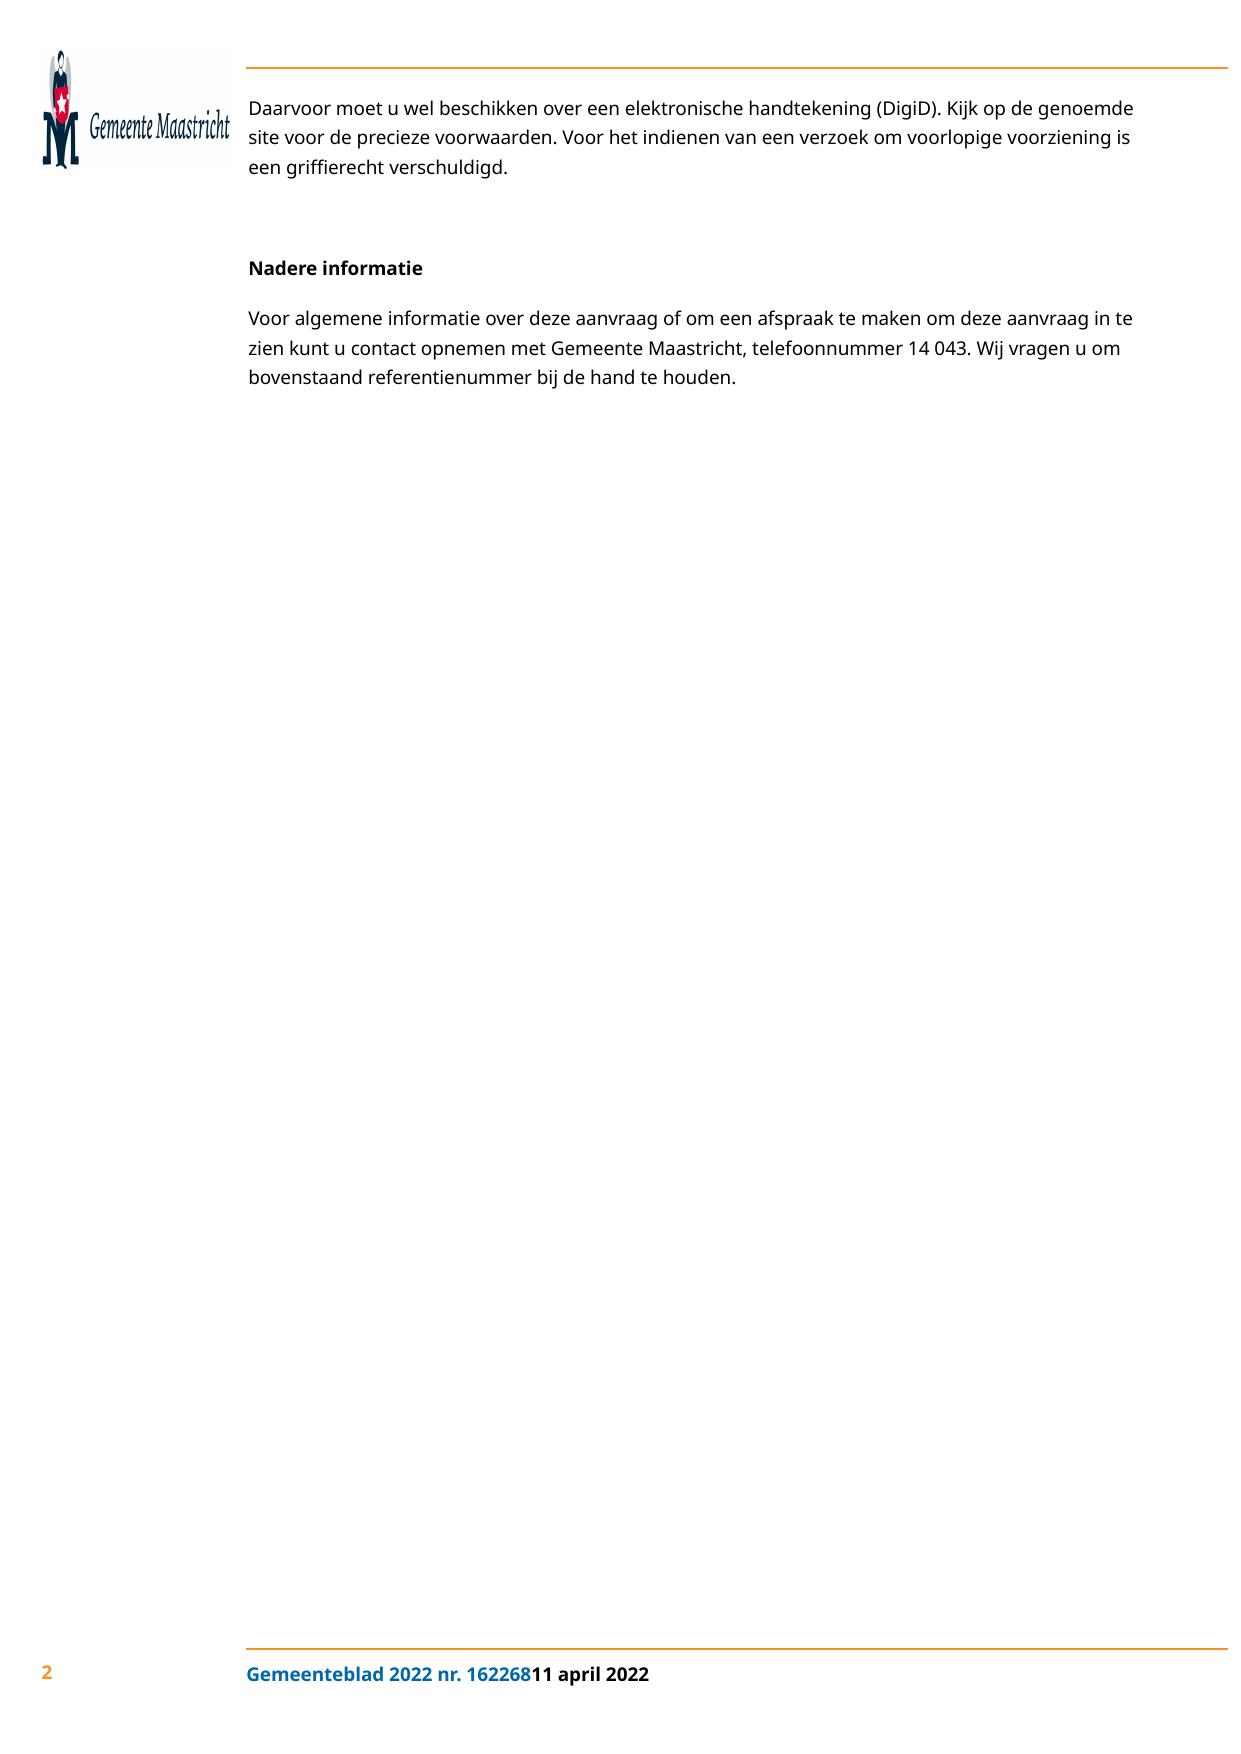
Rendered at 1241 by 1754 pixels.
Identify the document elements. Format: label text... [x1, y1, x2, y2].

text Voor algemene informatie over deze aanvraag of om een afspraak te maken om deze aanvraag in te zien kunt u contact opnemen met Gemeente Maastricht, telefoonnummer 14 043. Wij vragen u om bovenstaand referentienummer bij de hand te houden. [248, 305, 1152, 390]
text Daarvoor moet u wel beschikken over een elektronische handtekening (DigiD). Kijk op de genoemde site voor de precieze voorwaarden. Voor het indienen van een verzoek om voorlopige voorziening is een griffierecht verschuldigd. [248, 95, 1152, 180]
picture [41, 47, 231, 172]
text Nadere informatie [248, 255, 1152, 281]
